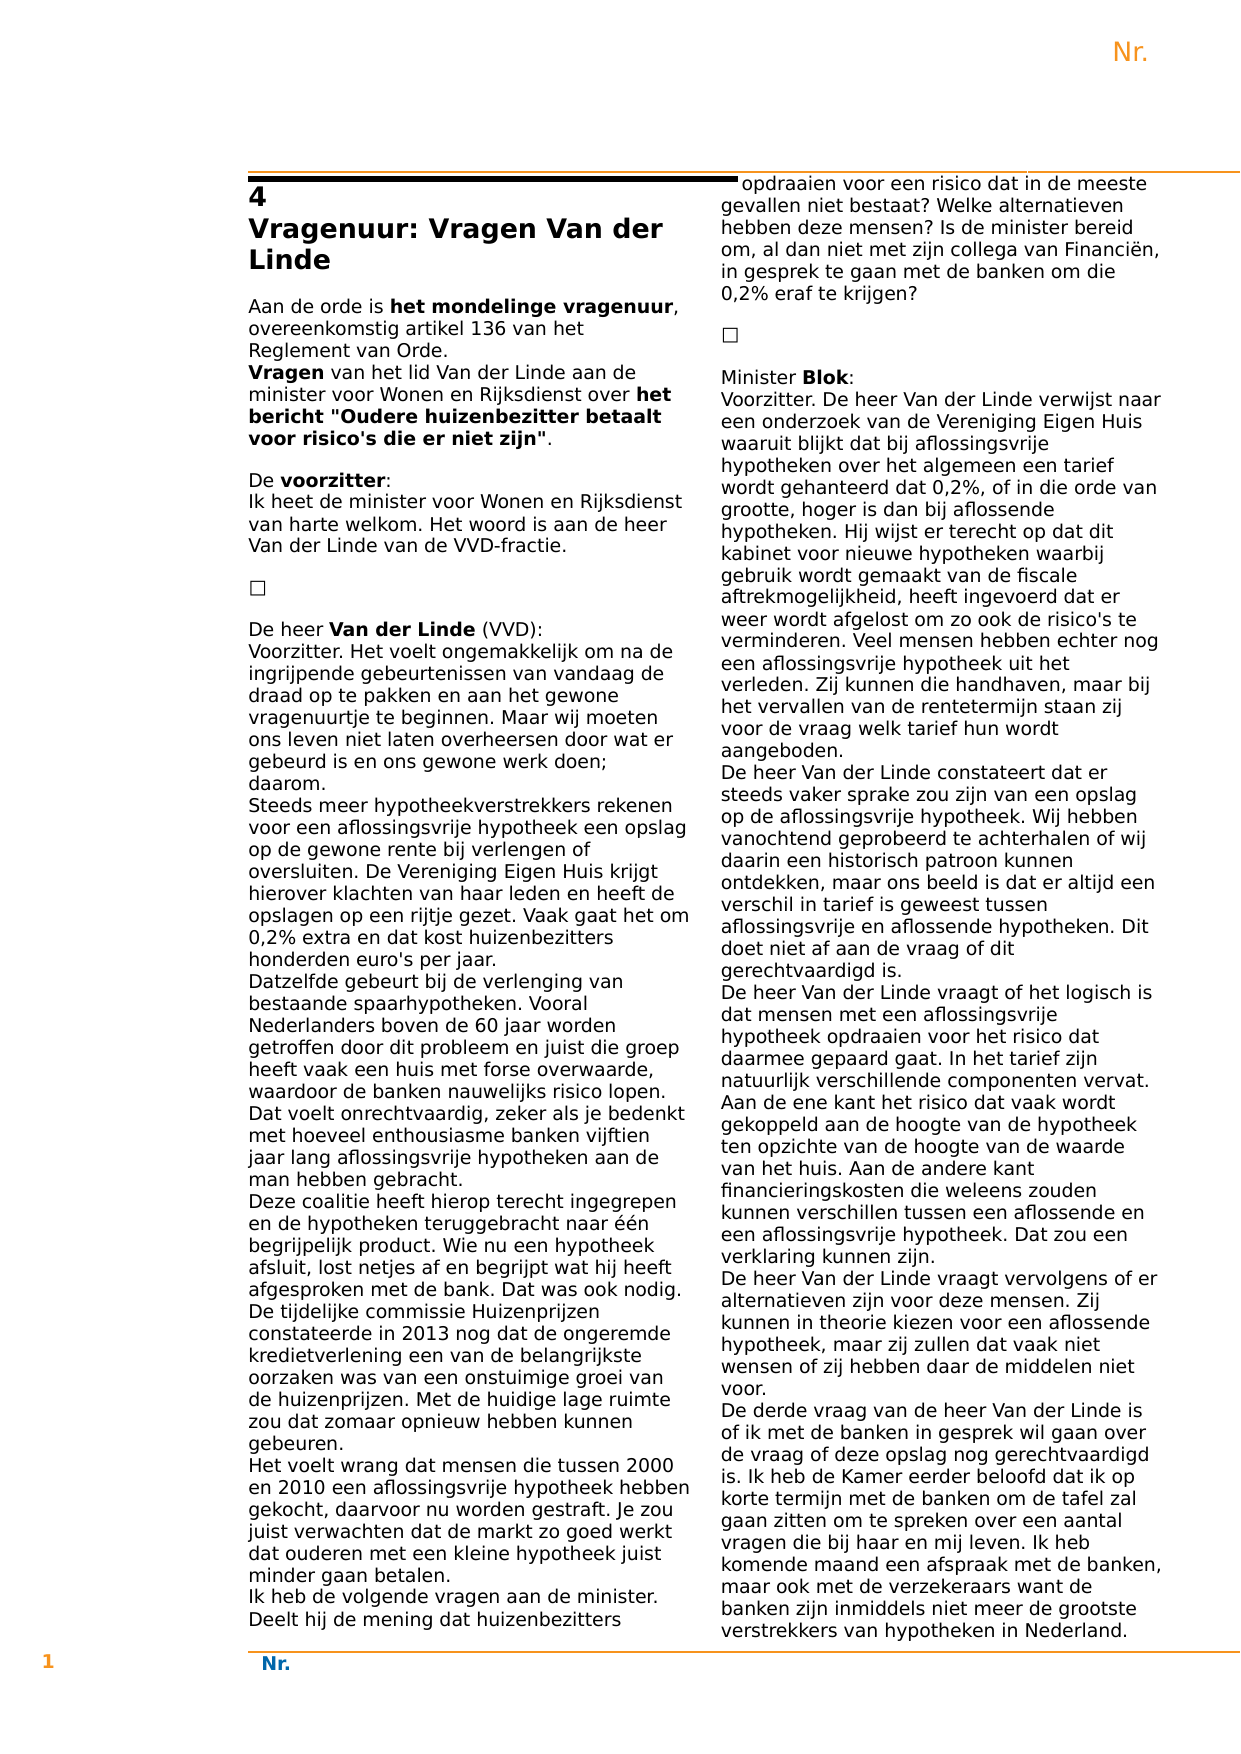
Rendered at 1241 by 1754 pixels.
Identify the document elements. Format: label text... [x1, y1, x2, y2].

text Het voelt wrang dat mensen die tussen 2000 en 2010 een aflossingsvrije hypotheek hebben gekocht, daarvoor nu worden gestraft. Je zou juist verwachten dat de markt zo goed werkt dat ouderen met een kleine hypotheek juist minder gaan betalen. [248, 1454, 691, 1586]
text De heer Van der Linde constateert dat er steeds vaker sprake zou zijn van een opslag op de aflossingsvrije hypotheek. Wij hebben vanochtend geprobeerd te achterhalen of wij daarin een historisch patroon kunnen ontdekken, maar ons beeld is dat er altijd een verschil in tarief is geweest tussen aflossingsvrije en aflossende hypotheken. Dit doet niet af aan de vraag of dit gerechtvaardigd is. [721, 762, 1163, 982]
text Minister Blok: [721, 367, 1163, 389]
text Steeds meer hypotheekverstrekkers rekenen voor een aflossingsvrije hypotheek een opslag op de gewone rente bij verlengen of oversluiten. De Vereniging Eigen Huis krijgt hierover klachten van haar leden en heeft de opslagen op een rijtje gezet. Vaak gaat het om 0,2% extra en dat kost huizenbezitters honderden euro's per jaar. [248, 795, 691, 971]
text Aan de orde is het mondelinge vragenuur, overeenkomstig artikel 136 van het Reglement van Orde. [248, 296, 691, 362]
text opdraaien voor een risico dat in de meeste gevallen niet bestaat? Welke alternatieven hebben deze mensen? Is de minister bereid om, al dan niet met zijn collega van Financiën, in gesprek te gaan met de banken om die 0,2% eraf te krijgen? [721, 173, 1163, 305]
text De derde vraag van de heer Van der Linde is of ik met de banken in gesprek wil gaan over de vraag of deze opslag nog gerechtvaardigd is. Ik heb de Kamer eerder beloofd dat ik op korte termijn met de banken om de tafel zal gaan zitten om te spreken over een aantal vragen die bij haar en mij leven. Ik heb komende maand een afspraak met de banken, maar ook met de verzekeraars want de banken zijn inmiddels niet meer de grootste verstrekkers van hypotheken in Nederland. [721, 1400, 1163, 1641]
text Voorzitter. Het voelt ongemakkelijk om na de ingrijpende gebeurtenissen van vandaag de draad op te pakken en aan het gewone vragenuurtje te beginnen. Maar wij moeten ons leven niet laten overheersen door wat er gebeurd is en ons gewone werk doen; daarom. [248, 641, 691, 795]
text ⬜ [721, 325, 1163, 347]
text Datzelfde gebeurt bij de verlenging van bestaande spaarhypotheken. Vooral Nederlanders boven de 60 jaar worden getroffen door dit probleem en juist die groep heeft vaak een huis met forse overwaarde, waardoor de banken nauwelijks risico lopen. Dat voelt onrechtvaardig, zeker als je bedenkt met hoeveel enthousiasme banken vijftien jaar lang aflossingsvrije hypotheken aan de man hebben gebracht. [248, 971, 691, 1191]
title 4 Vragenuur: Vragen Van der Linde [248, 182, 691, 276]
text ⬜ [248, 577, 691, 599]
text Ik heet de minister voor Wonen en Rijksdienst van harte welkom. Het woord is aan de heer Van der Linde van de VVD-fractie. [248, 491, 691, 557]
text De voorzitter: [248, 469, 691, 491]
text De heer Van der Linde (VVD): [248, 619, 691, 641]
text Vragen van het lid Van der Linde aan de minister voor Wonen en Rijksdienst over het bericht "Oudere huizenbezitter betaalt voor risico's die er niet zijn". [248, 362, 691, 449]
text Ik heb de volgende vragen aan de minister. Deelt hij de mening dat huizenbezitters [248, 1586, 691, 1630]
text De heer Van der Linde vraagt of het logisch is dat mensen met een aflossingsvrije hypotheek opdraaien voor het risico dat daarmee gepaard gaat. In het tarief zijn natuurlijk verschillende componenten vervat. Aan de ene kant het risico dat vaak wordt gekoppeld aan de hoogte van de hypotheek ten opzichte van de hoogte van de waarde van het huis. Aan de andere kant financieringskosten die weleens zouden kunnen verschillen tussen een aflossende en een aflossingsvrije hypotheek. Dat zou een verklaring kunnen zijn. [721, 982, 1163, 1268]
text Voorzitter. De heer Van der Linde verwijst naar een onderzoek van de Vereniging Eigen Huis waaruit blijkt dat bij aflossingsvrije hypotheken over het algemeen een tarief wordt gehanteerd dat 0,2%, of in die orde van grootte, hoger is dan bij aflossende hypotheken. Hij wijst er terecht op dat dit kabinet voor nieuwe hypotheken waarbij gebruik wordt gemaakt van de fiscale aftrekmogelijkheid, heeft ingevoerd dat er weer wordt afgelost om zo ook de risico's te verminderen. Veel mensen hebben echter nog een aflossingsvrije hypotheek uit het verleden. Zij kunnen die handhaven, maar bij het vervallen van de rentetermijn staan zij voor de vraag welk tarief hun wordt aangeboden. [721, 389, 1163, 762]
text Deze coalitie heeft hierop terecht ingegrepen en de hypotheken teruggebracht naar één begrijpelijk product. Wie nu een hypotheek afsluit, lost netjes af en begrijpt wat hij heeft afgesproken met de bank. Dat was ook nodig. De tijdelijke commissie Huizenprijzen constateerde in 2013 nog dat de ongeremde kredietverlening een van de belangrijkste oorzaken was van een onstuimige groei van de huizenprijzen. Met de huidige lage ruimte zou dat zomaar opnieuw hebben kunnen gebeuren. [248, 1191, 691, 1454]
text De heer Van der Linde vraagt vervolgens of er alternatieven zijn voor deze mensen. Zij kunnen in theorie kiezen voor een aflossende hypotheek, maar zij zullen dat vaak niet wensen of zij hebben daar de middelen niet voor. [721, 1268, 1163, 1400]
